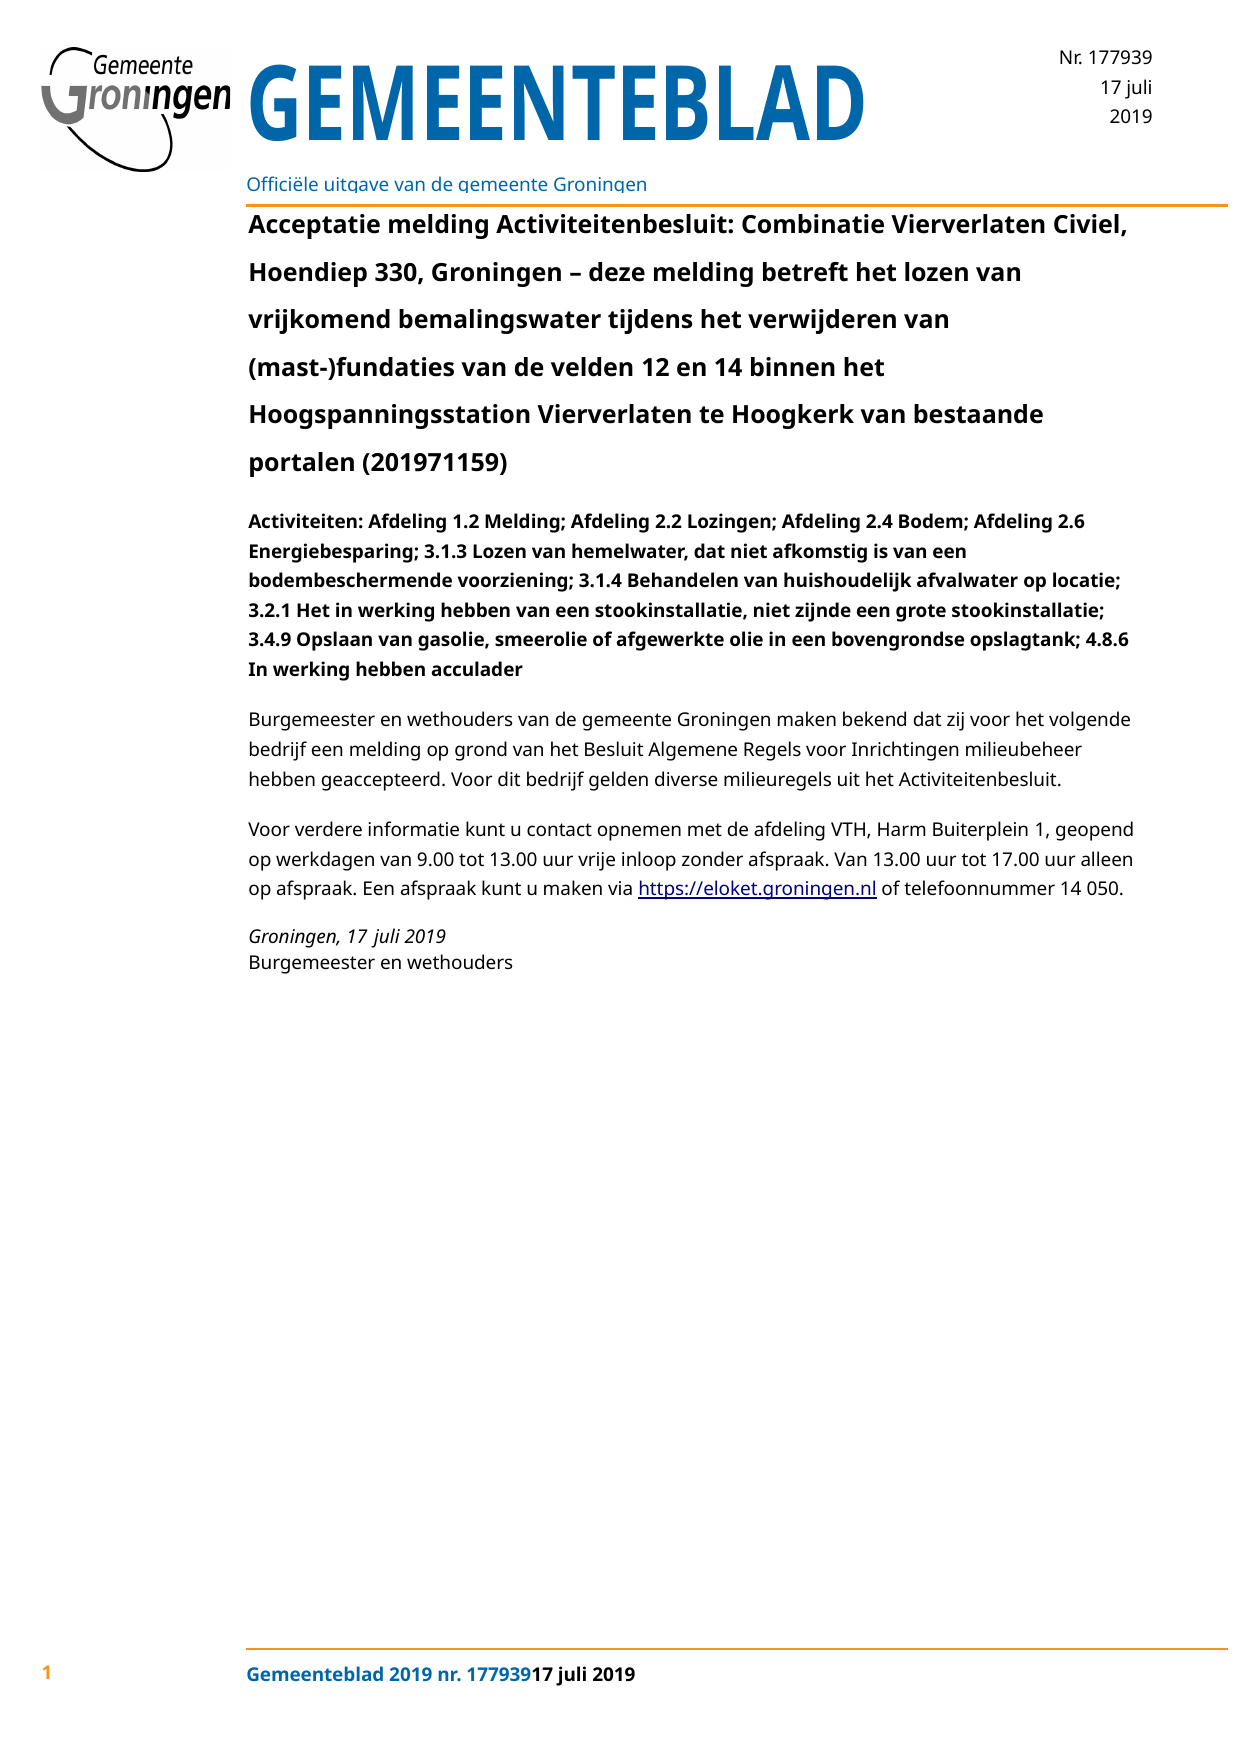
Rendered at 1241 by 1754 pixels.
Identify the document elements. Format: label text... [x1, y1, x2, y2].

text Burgemeester en wethouders [248, 949, 1152, 975]
picture [41, 47, 231, 172]
text Groningen, 17 juli 2019 [248, 923, 1152, 949]
text Voor verdere informatie kunt u contact opnemen met de afdeling VTH, Harm Buiterplein 1, geopend op werkdagen van 9.00 tot 13.00 uur vrije inloop zonder afspraak. Van 13.00 uur tot 17.00 uur alleen op afspraak. Een afspraak kunt u maken via https://eloket.groningen.nl of telefoonnummer 14 050. [248, 816, 1152, 901]
text Acceptatie melding Activiteitenbesluit: Combinatie Vierverlaten Civiel, Hoendiep 330, Groningen – deze melding betreft het lozen van vrijkomend bemalingswater tijdens het verwijderen van (mast-)fundaties van de velden 12 en 14 binnen het Hoogspanningsstation Vierverlaten te Hoogkerk van bestaande portalen (201971159) [248, 207, 1152, 479]
text Burgemeester en wethouders van de gemeente Groningen maken bekend dat zij voor het volgende bedrijf een melding op grond van het Besluit Algemene Regels voor Inrichtingen milieubeheer hebben geaccepteerd. Voor dit bedrijf gelden diverse milieuregels uit het Activiteitenbesluit. [248, 707, 1152, 792]
text Activiteiten: Afdeling 1.2 Melding; Afdeling 2.2 Lozingen; Afdeling 2.4 Bodem; Afdeling 2.6 Energiebesparing; 3.1.3 Lozen van hemelwater, dat niet afkomstig is van een bodembeschermende voorziening; 3.1.4 Behandelen van huishoudelijk afvalwater op locatie; 3.2.1 Het in werking hebben van een stookinstallatie, niet zijnde een grote stookinstallatie; 3.4.9 Opslaan van gasolie, smeerolie of afgewerkte olie in een bovengrondse opslagtank; 4.8.6 In werking hebben acculader [248, 508, 1152, 682]
